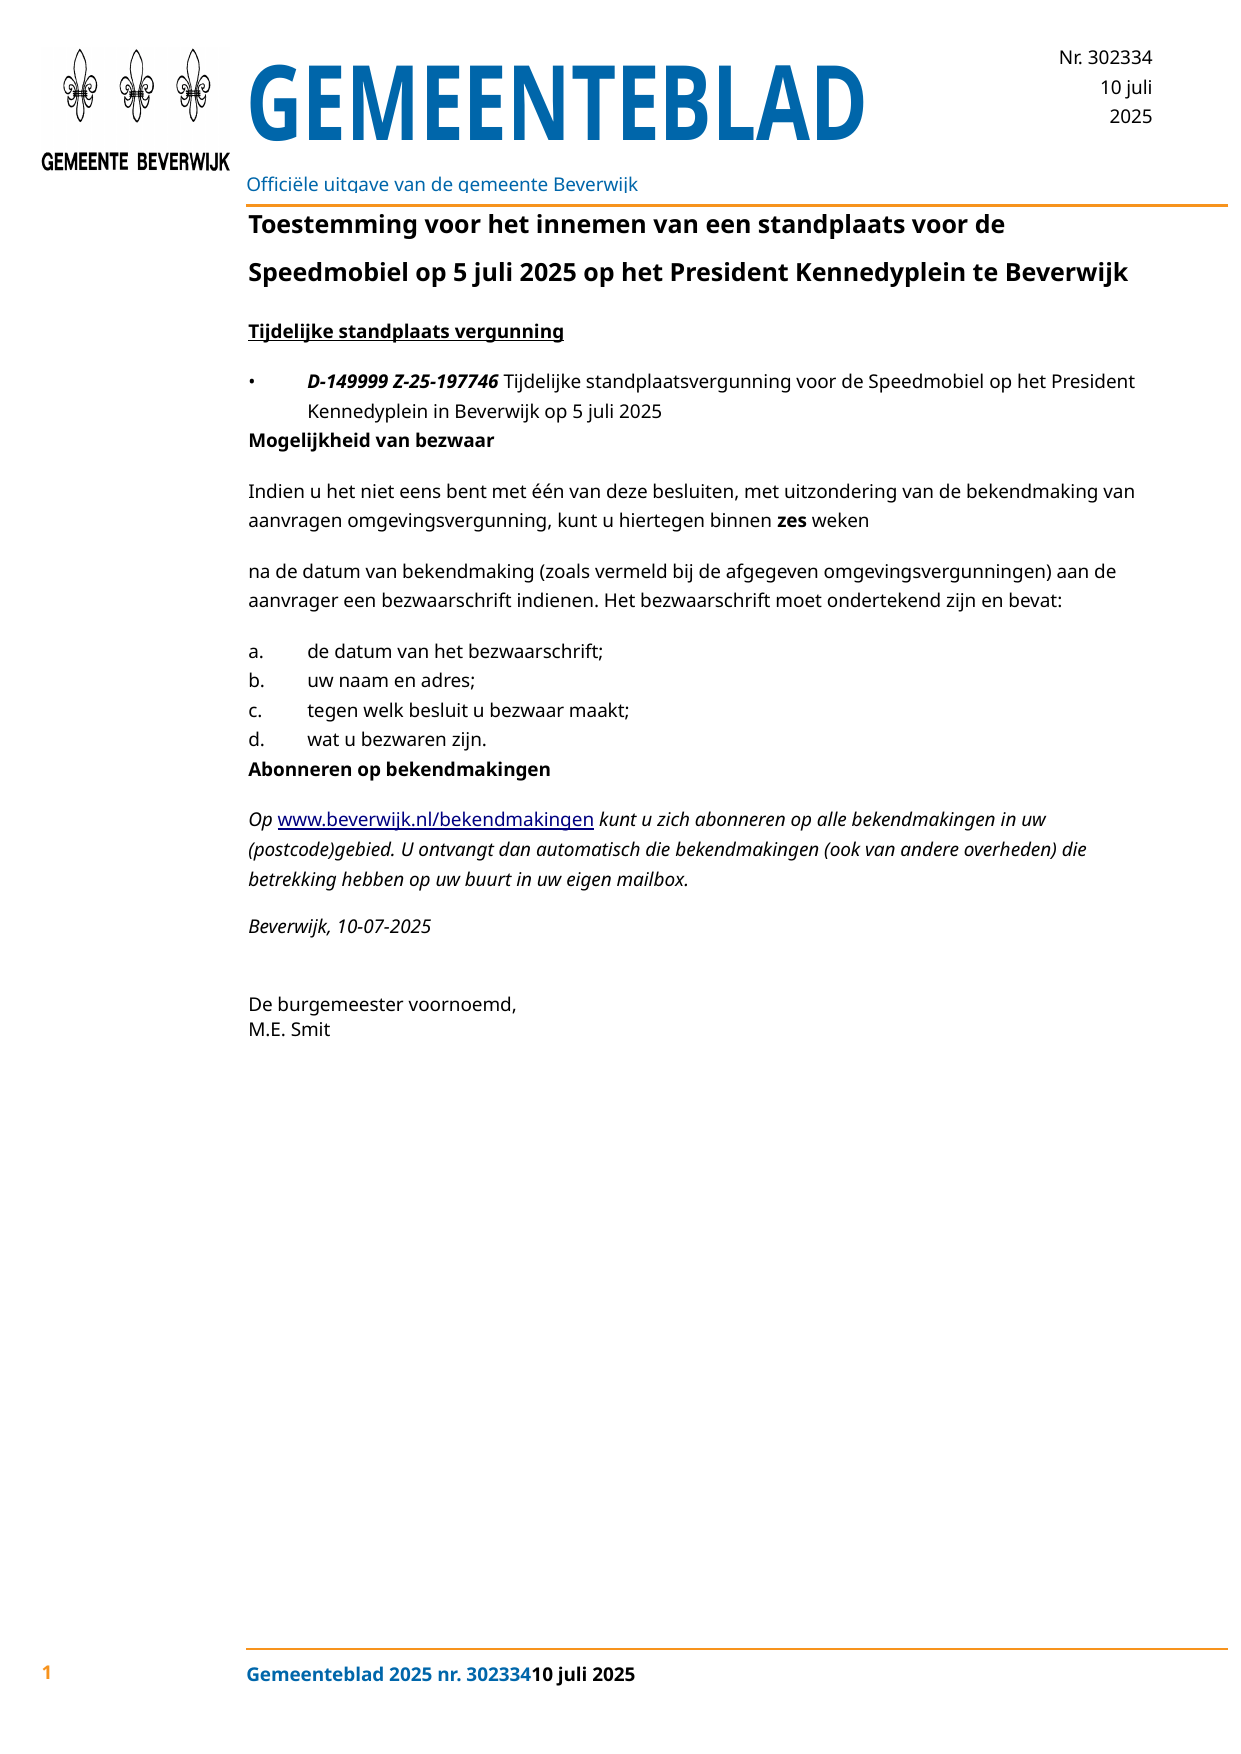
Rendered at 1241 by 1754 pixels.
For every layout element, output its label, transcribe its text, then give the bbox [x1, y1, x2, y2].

text Beverwijk, 10-07-2025 [248, 914, 1152, 939]
text Mogelijkheid van bezwaar [248, 427, 1152, 453]
text na de datum van bekendmaking (zoals vermeld bij de afgegeven omgevingsvergunningen) aan de aanvrager een bezwaarschrift indienen. Het bezwaarschrift moet ondertekend zijn en bevat: [248, 558, 1152, 613]
list tegen welk besluit u bezwaar maakt; [248, 697, 1152, 723]
text Toestemming voor het innemen van een standplaats voor de Speedmobiel op 5 juli 2025 op het President Kennedyplein te Beverwijk [248, 207, 1152, 288]
text Abonneren op bekendmakingen [248, 756, 1152, 782]
list wat u bezwaren zijn. [248, 727, 1152, 752]
picture [41, 47, 231, 172]
text M.E. Smit [248, 1017, 1152, 1042]
text Tijdelijke standplaats vergunning [248, 318, 1152, 344]
list uw naam en adres; [248, 667, 1152, 693]
list D-149999 Z-25-197746 Tijdelijke standplaatsvergunning voor de Speedmobiel op het President Kennedyplein in Beverwijk op 5 juli 2025 [248, 368, 1152, 424]
list de datum van het bezwaarschrift; [248, 638, 1152, 664]
text Indien u het niet eens bent met één van deze besluiten, met uitzondering van de bekendmaking van aanvragen omgevingsvergunning, kunt u hiertegen binnen zes weken [248, 478, 1152, 533]
text De burgemeester voornoemd, [248, 991, 1152, 1017]
text Op www.beverwijk.nl/bekendmakingen kunt u zich abonneren op alle bekendmakingen in uw (postcode)gebied. U ontvangt dan automatisch die bekendmakingen (ook van andere overheden) die betrekking hebben op uw buurt in uw eigen mailbox. [248, 807, 1152, 892]
